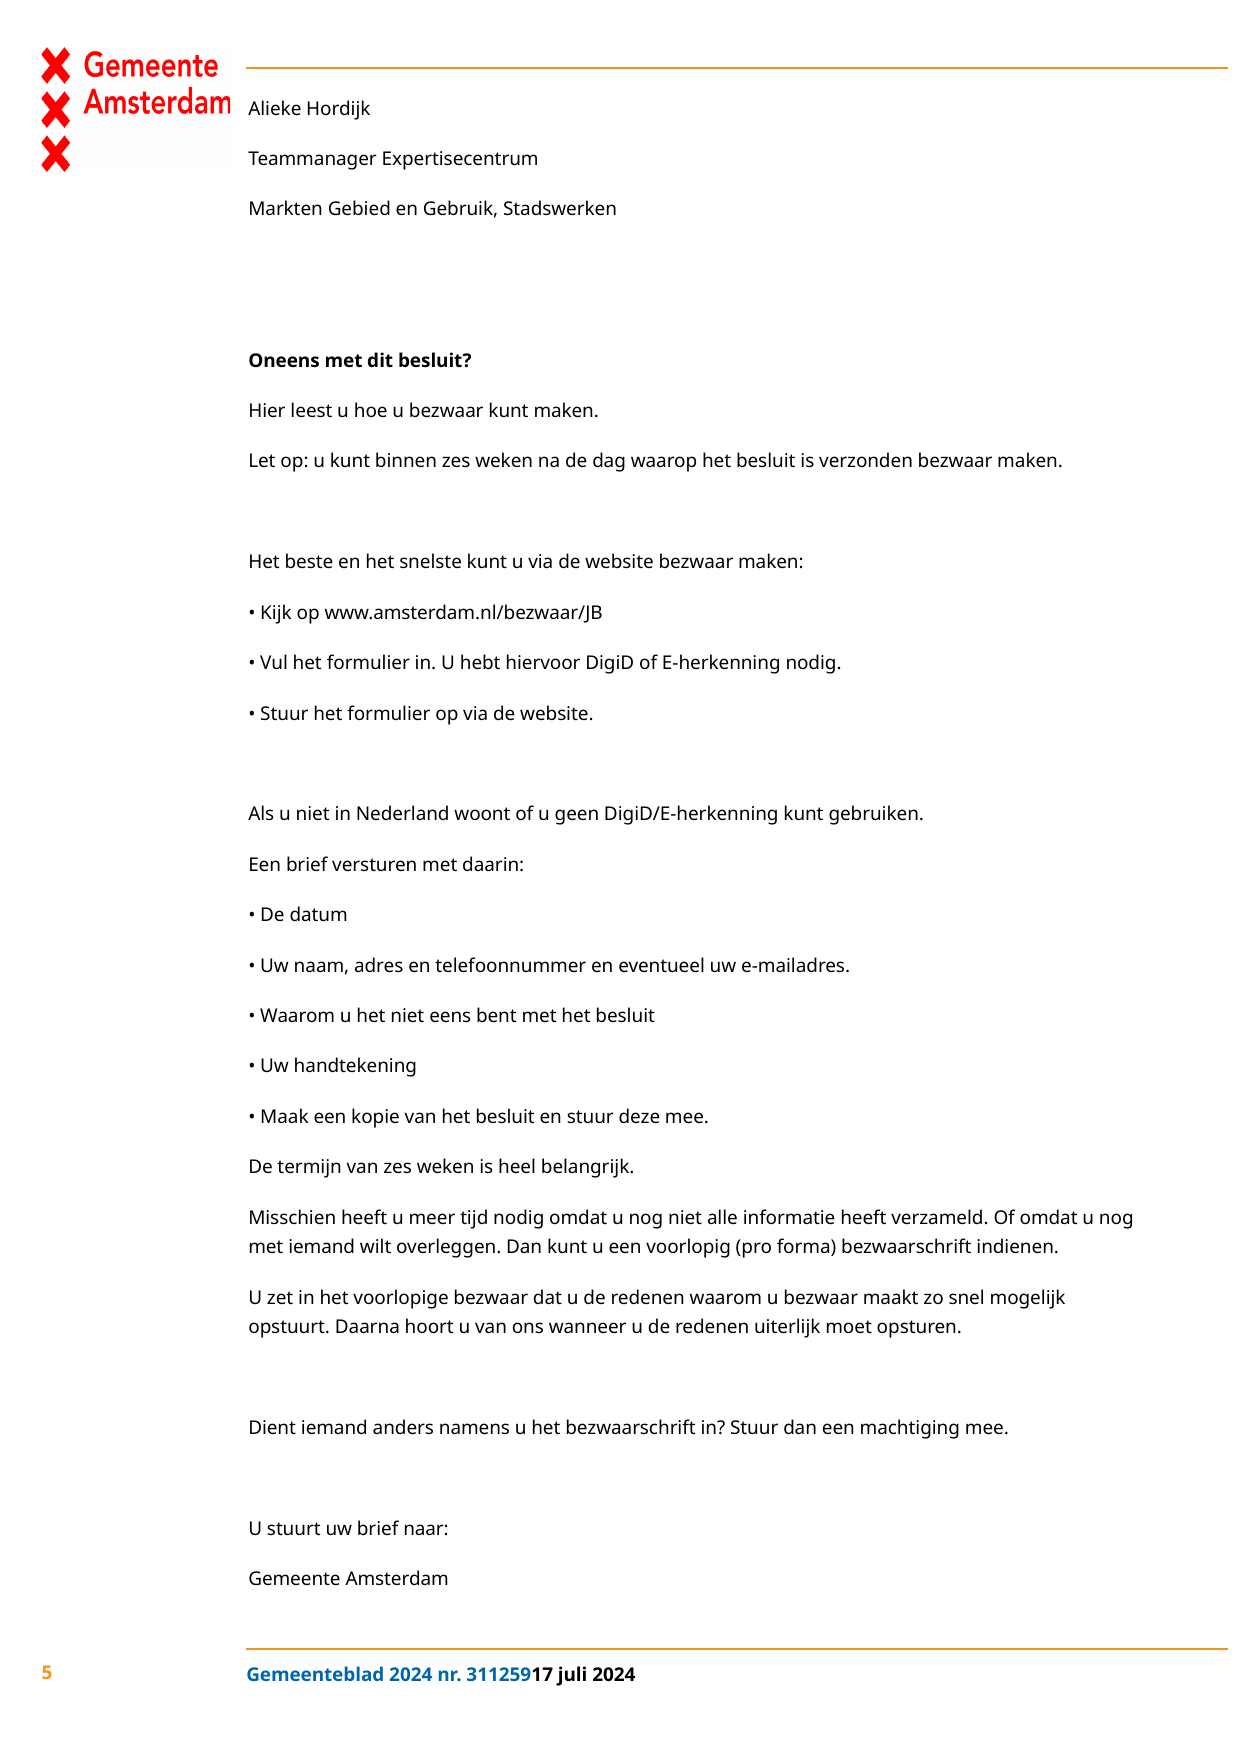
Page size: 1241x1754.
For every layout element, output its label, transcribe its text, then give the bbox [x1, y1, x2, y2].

text Een brief versturen met daarin: [248, 851, 1152, 877]
text • Uw handtekening [248, 1053, 1152, 1078]
text Gemeente Amsterdam [248, 1566, 1152, 1591]
picture [41, 47, 231, 172]
text • Uw naam, adres en telefoonnummer en eventueel uw e-mailadres. [248, 952, 1152, 978]
text Als u niet in Nederland woont of u geen DigiD/E-herkenning kunt gebruiken. [248, 801, 1152, 826]
text Markten Gebied en Gebruik, Stadswerken [248, 196, 1152, 221]
text Hier leest u hoe u bezwaar kunt maken. [248, 397, 1152, 423]
text Dient iemand anders namens u het bezwaarschrift in? Stuur dan een machtiging mee. [248, 1414, 1152, 1440]
text • Stuur het formulier op via de website. [248, 700, 1152, 726]
text Teammanager Expertisecentrum [248, 145, 1152, 171]
text • Kijk op www.amsterdam.nl/bezwaar/JB [248, 599, 1152, 625]
text Oneens met dit besluit? [248, 347, 1152, 373]
text Let op: u kunt binnen zes weken na de dag waarop het besluit is verzonden bezwaar maken. [248, 448, 1152, 473]
text Alieke Hordijk [248, 95, 1152, 121]
text • De datum [248, 901, 1152, 927]
text Het beste en het snelste kunt u via de website bezwaar maken: [248, 548, 1152, 574]
text • Waarom u het niet eens bent met het besluit [248, 1002, 1152, 1028]
text Misschien heeft u meer tijd nodig omdat u nog niet alle informatie heeft verzameld. Of omdat u nog met iemand wilt overleggen. Dan kunt u een voorlopig (pro forma) bezwaarschrift indienen. [248, 1204, 1152, 1259]
text U stuurt uw brief naar: [248, 1515, 1152, 1541]
text • Maak een kopie van het besluit en stuur deze mee. [248, 1103, 1152, 1129]
text De termijn van zes weken is heel belangrijk. [248, 1153, 1152, 1179]
text U zet in het voorlopige bezwaar dat u de redenen waarom u bezwaar maakt zo snel mogelijk opstuurt. Daarna hoort u van ons wanneer u de redenen uiterlijk moet opsturen. [248, 1284, 1152, 1339]
text • Vul het formulier in. U hebt hiervoor DigiD of E-herkenning nodig. [248, 649, 1152, 675]
